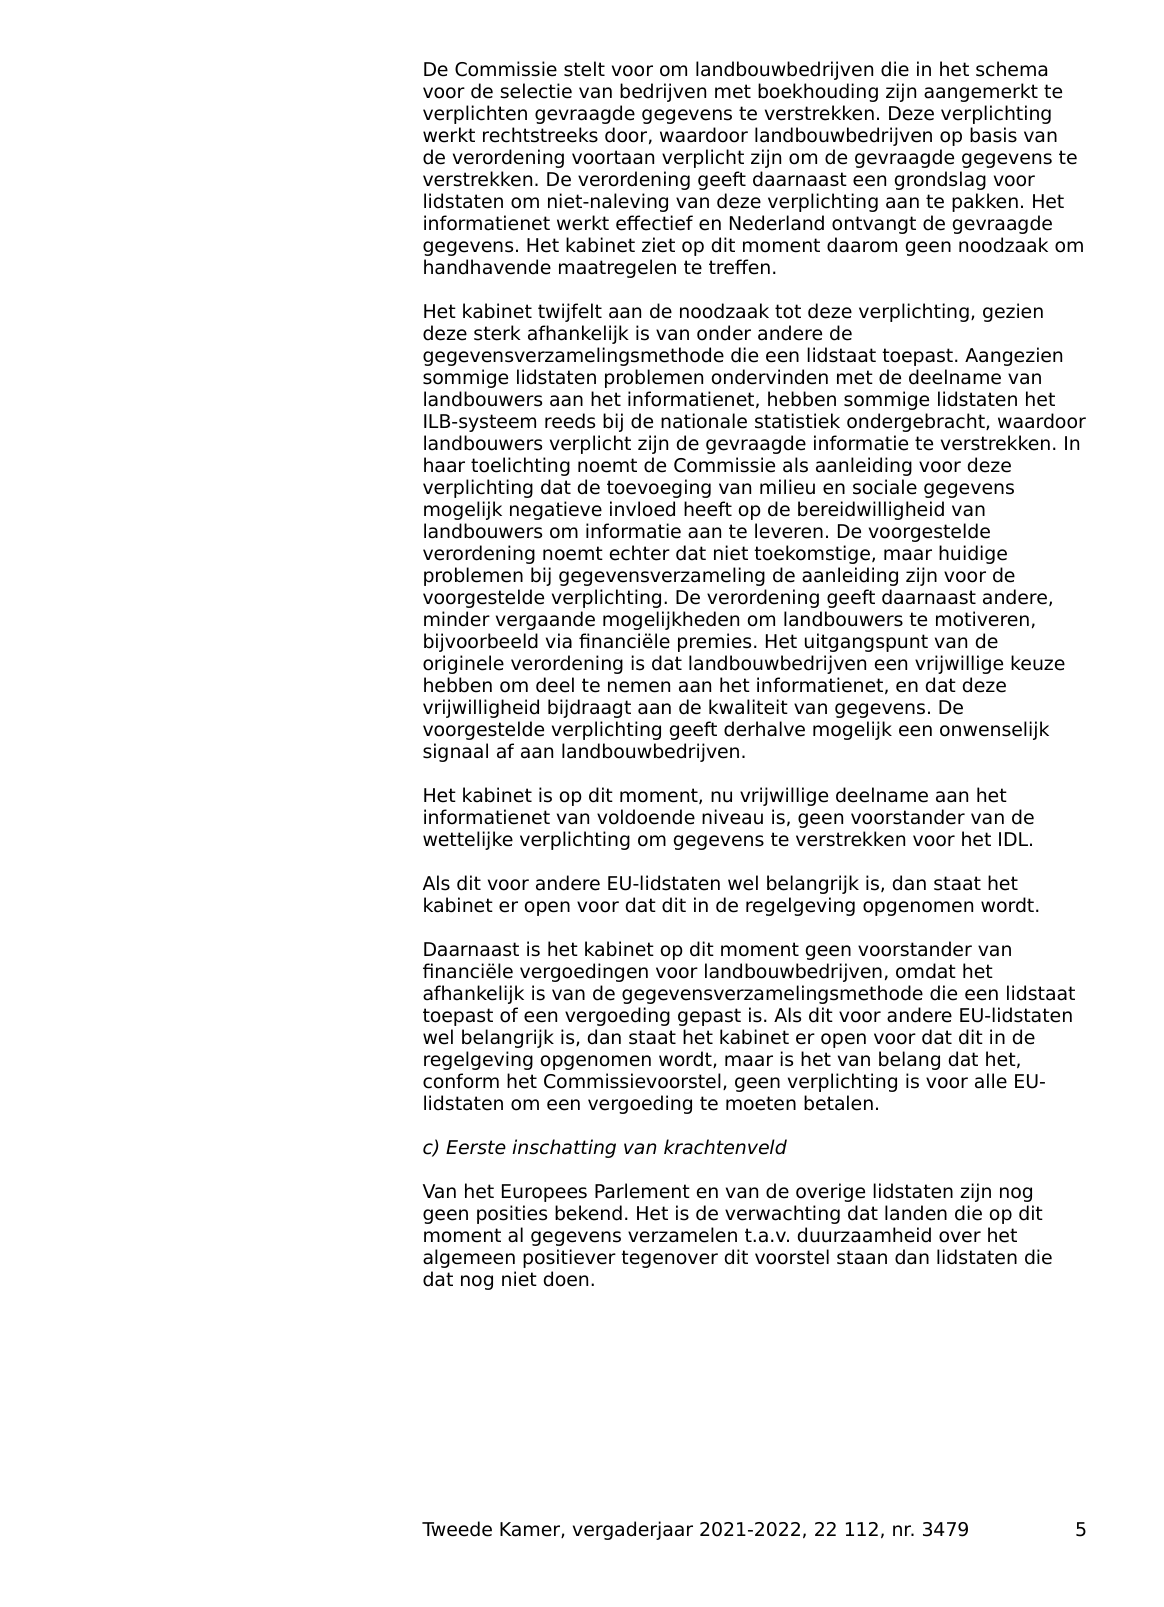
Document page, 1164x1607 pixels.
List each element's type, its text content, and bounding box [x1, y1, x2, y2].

text Daarnaast is het kabinet op dit moment geen voorstander van financiële vergoedingen voor landbouwbedrijven, omdat het afhankelijk is van de gegevensverzamelingsmethode die een lidstaat toepast of een vergoeding gepast is. Als dit voor andere EU-lidstaten wel belangrijk is, dan staat het kabinet er open voor dat dit in de regelgeving opgenomen wordt, maar is het van belang dat het, conform het Commissievoorstel, geen verplichting is voor alle EU-lidstaten om een vergoeding te moeten betalen. [422, 939, 1087, 1115]
text Als dit voor andere EU-lidstaten wel belangrijk is, dan staat het kabinet er open voor dat dit in de regelgeving opgenomen wordt. [422, 873, 1087, 917]
text De Commissie stelt voor om landbouwbedrijven die in het schema voor de selectie van bedrijven met boekhouding zijn aangemerkt te verplichten gevraagde gegevens te verstrekken. Deze verplichting werkt rechtstreeks door, waardoor landbouwbedrijven op basis van de verordening voortaan verplicht zijn om de gevraagde gegevens te verstrekken. De verordening geeft daarnaast een grondslag voor lidstaten om niet-naleving van deze verplichting aan te pakken. Het informatienet werkt effectief en Nederland ontvangt de gevraagde gegevens. Het kabinet ziet op dit moment daarom geen noodzaak om handhavende maatregelen te treffen. [422, 59, 1087, 279]
text Het kabinet twijfelt aan de noodzaak tot deze verplichting, gezien deze sterk afhankelijk is van onder andere de gegevensverzamelingsmethode die een lidstaat toepast. Aangezien sommige lidstaten problemen ondervinden met de deelname van landbouwers aan het informatienet, hebben sommige lidstaten het ILB-systeem reeds bij de nationale statistiek ondergebracht, waardoor landbouwers verplicht zijn de gevraagde informatie te verstrekken. In haar toelichting noemt de Commissie als aanleiding voor deze verplichting dat de toevoeging van milieu en sociale gegevens mogelijk negatieve invloed heeft op de bereidwilligheid van landbouwers om informatie aan te leveren. De voorgestelde verordening noemt echter dat niet toekomstige, maar huidige problemen bij gegevensverzameling de aanleiding zijn voor de voorgestelde verplichting. De verordening geeft daarnaast andere, minder vergaande mogelijkheden om landbouwers te motiveren, bijvoorbeeld via financiële premies. Het uitgangspunt van de originele verordening is dat landbouwbedrijven een vrijwillige keuze hebben om deel te nemen aan het informatienet, en dat deze vrijwilligheid bijdraagt aan de kwaliteit van gegevens. De voorgestelde verplichting geeft derhalve mogelijk een onwenselijk signaal af aan landbouwbedrijven. [422, 301, 1087, 763]
text Het kabinet is op dit moment, nu vrijwillige deelname aan het informatienet van voldoende niveau is, geen voorstander van de wettelijke verplichting om gegevens te verstrekken voor het IDL. [422, 785, 1087, 851]
subtitle c) Eerste inschatting van krachtenveld [422, 1137, 1087, 1159]
text Van het Europees Parlement en van de overige lidstaten zijn nog geen posities bekend. Het is de verwachting dat landen die op dit moment al gegevens verzamelen t.a.v. duurzaamheid over het algemeen positiever tegenover dit voorstel staan dan lidstaten die dat nog niet doen. [422, 1181, 1087, 1291]
